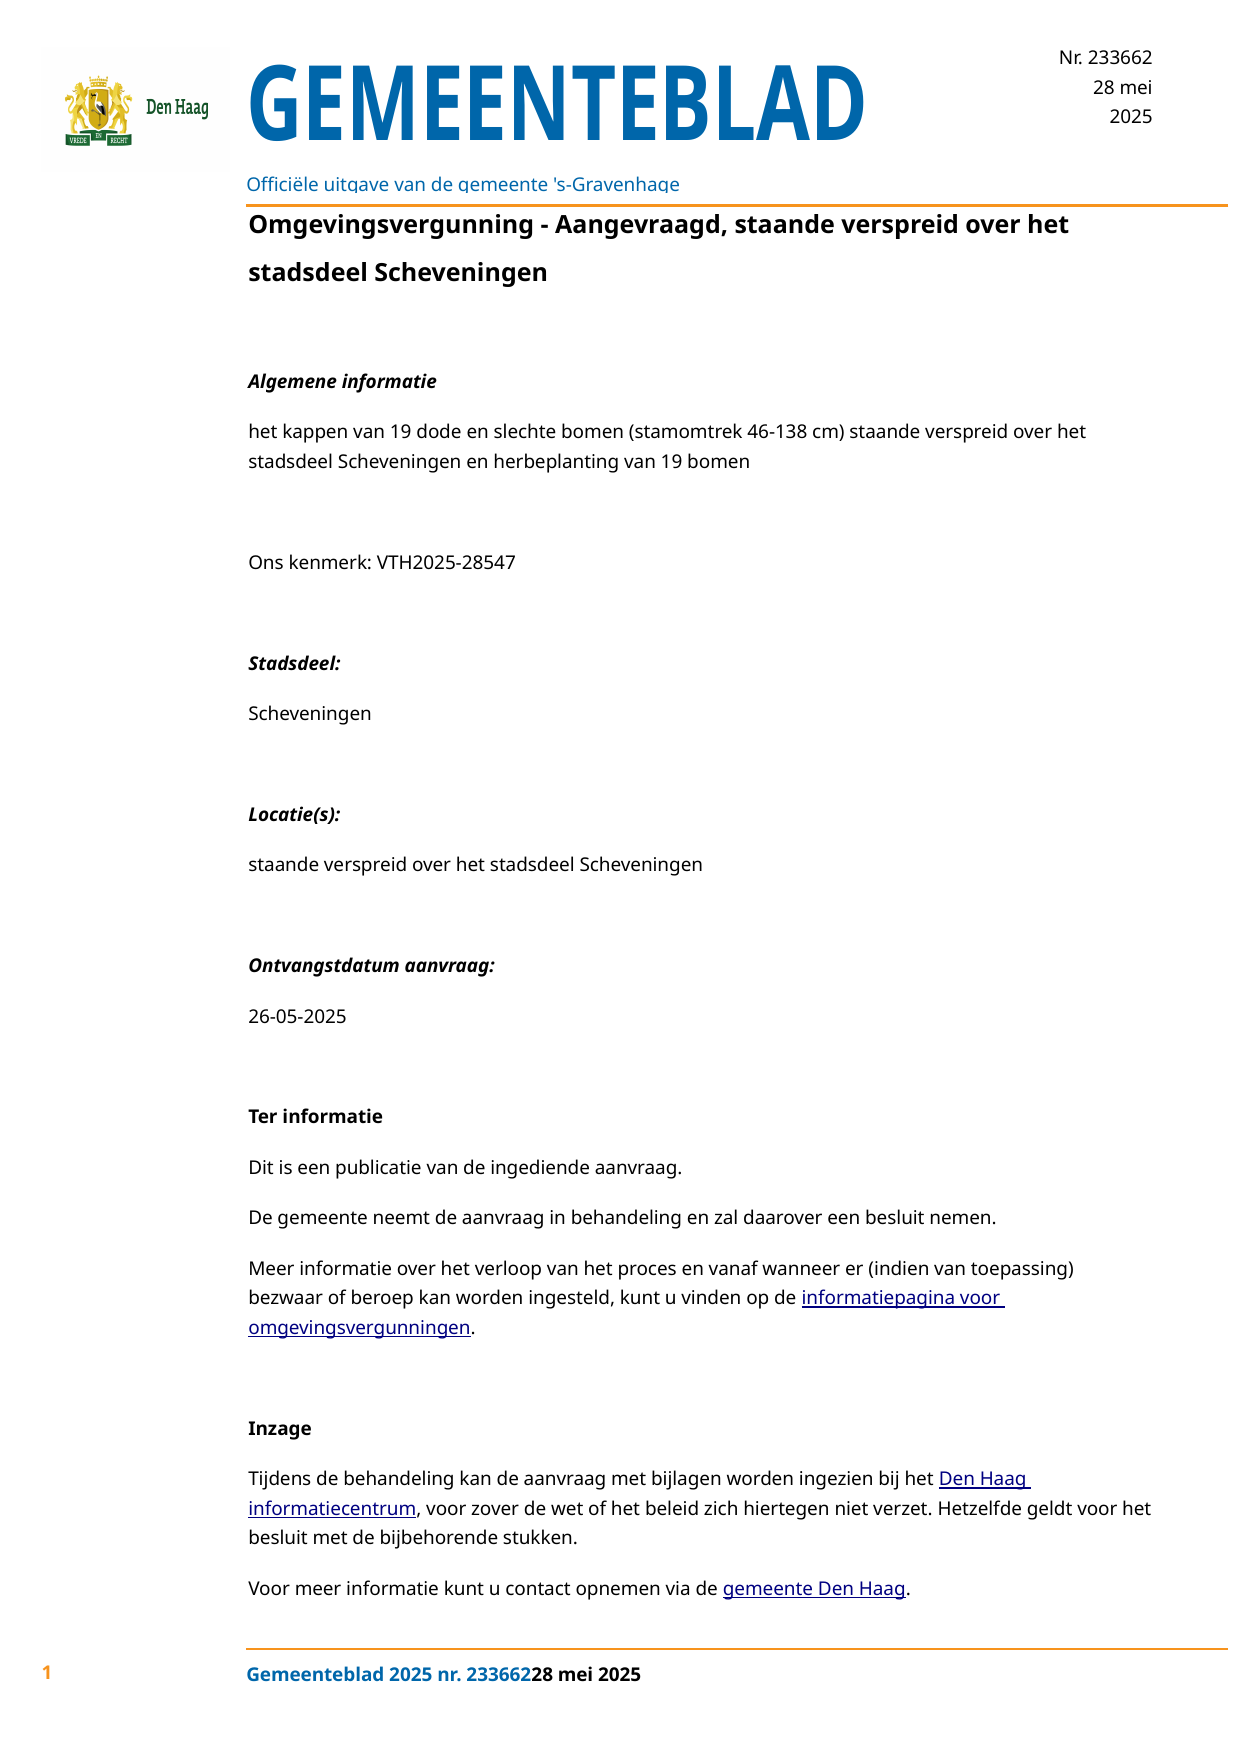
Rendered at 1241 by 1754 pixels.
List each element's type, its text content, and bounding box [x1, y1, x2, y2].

text Stadsdeel: [248, 650, 1152, 676]
text Dit is een publicatie van de ingediende aanvraag. [248, 1154, 1152, 1180]
text De gemeente neemt de aanvraag in behandeling en zal daarover een besluit nemen. [248, 1204, 1152, 1230]
text Algemene informatie [248, 368, 1152, 394]
text Scheveningen [248, 700, 1152, 726]
text Ter informatie [248, 1104, 1152, 1129]
text het kappen van 19 dode en slechte bomen (stamomtrek 46-138 cm) staande verspreid over het stadsdeel Scheveningen en herbeplanting van 19 bomen [248, 419, 1152, 474]
picture [41, 47, 231, 172]
text Voor meer informatie kunt u contact opnemen via de gemeente Den Haag. [248, 1575, 1152, 1601]
text Meer informatie over het verloop van het proces en vanaf wanneer er (indien van toepassing) bezwaar of beroep kan worden ingesteld, kunt u vinden op de informatiepagina voor omgevingsvergunningen. [248, 1255, 1152, 1340]
text Omgevingsvergunning - Aangevraagd, staande verspreid over het stadsdeel Scheveningen [248, 207, 1152, 288]
text 26-05-2025 [248, 1003, 1152, 1029]
text Ons kenmerk: VTH2025-28547 [248, 549, 1152, 575]
text Tijdens de behandeling kan de aanvraag met bijlagen worden ingezien bij het Den Haag informatiecentrum, voor zover de wet of het beleid zich hiertegen niet verzet. Hetzelfde geldt voor het besluit met de bijbehorende stukken. [248, 1465, 1152, 1550]
text staande verspreid over het stadsdeel Scheveningen [248, 852, 1152, 877]
text Ontvangstdatum aanvraag: [248, 952, 1152, 978]
text Inzage [248, 1415, 1152, 1441]
text Locatie(s): [248, 801, 1152, 827]
